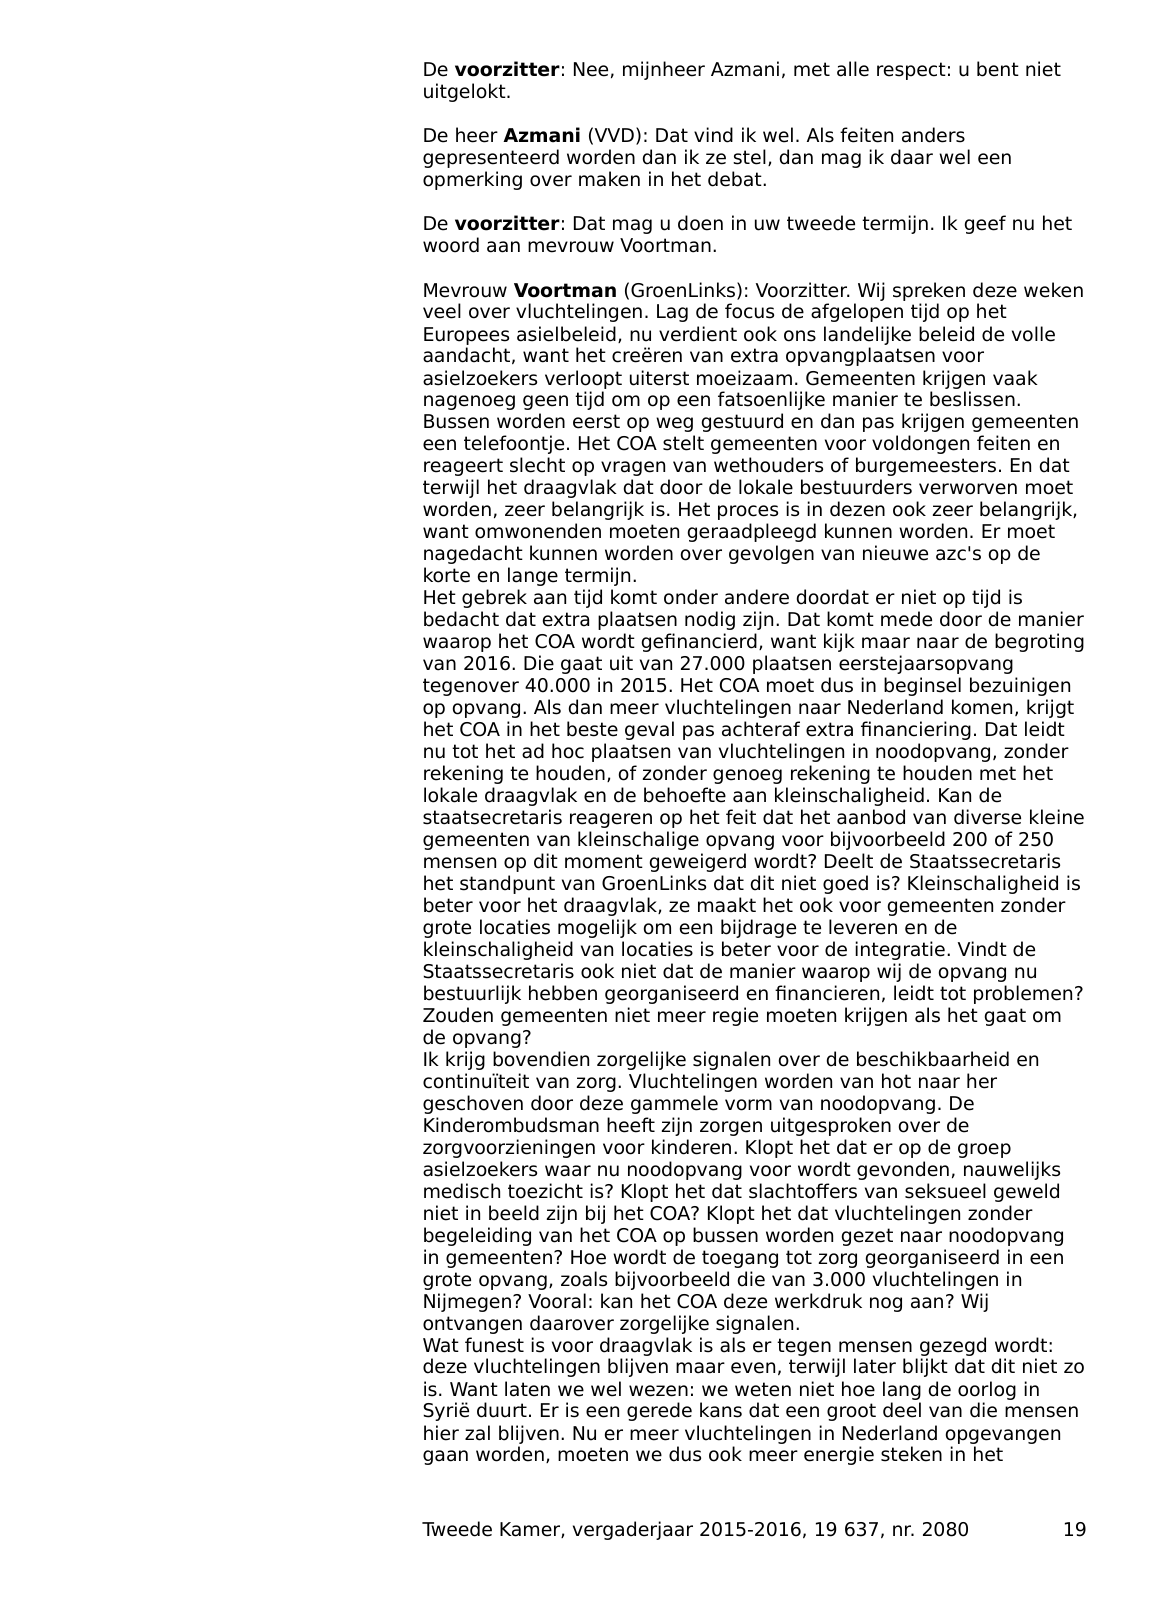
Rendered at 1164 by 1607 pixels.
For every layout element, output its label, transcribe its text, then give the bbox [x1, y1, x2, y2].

text De voorzitter: Dat mag u doen in uw tweede termijn. Ik geef nu het woord aan mevrouw Voortman. [422, 213, 1087, 257]
text De voorzitter: Nee, mijnheer Azmani, met alle respect: u bent niet uitgelokt. [422, 59, 1087, 103]
text De heer Azmani (VVD): Dat vind ik wel. Als feiten anders gepresenteerd worden dan ik ze stel, dan mag ik daar wel een opmerking over maken in het debat. [422, 125, 1087, 191]
text Mevrouw Voortman (GroenLinks): Voorzitter. Wij spreken deze weken veel over vluchtelingen. Lag de focus de afgelopen tijd op het Europees asielbeleid, nu verdient ook ons landelijke beleid de volle aandacht, want het creëren van extra opvangplaatsen voor asielzoekers verloopt uiterst moeizaam. Gemeenten krijgen vaak nagenoeg geen tijd om op een fatsoenlijke manier te beslissen. Bussen worden eerst op weg gestuurd en dan pas krijgen gemeenten een telefoontje. Het COA stelt gemeenten voor voldongen feiten en reageert slecht op vragen van wethouders of burgemeesters. En dat terwijl het draagvlak dat door de lokale bestuurders verworven moet worden, zeer belangrijk is. Het proces is in dezen ook zeer belangrijk, want omwonenden moeten geraadpleegd kunnen worden. Er moet nagedacht kunnen worden over gevolgen van nieuwe azc's op de korte en lange termijn. [422, 279, 1087, 587]
text Het gebrek aan tijd komt onder andere doordat er niet op tijd is bedacht dat extra plaatsen nodig zijn. Dat komt mede door de manier waarop het COA wordt gefinancierd, want kijk maar naar de begroting van 2016. Die gaat uit van 27.000 plaatsen eerstejaarsopvang tegenover 40.000 in 2015. Het COA moet dus in beginsel bezuinigen op opvang. Als dan meer vluchtelingen naar Nederland komen, krijgt het COA in het beste geval pas achteraf extra financiering. Dat leidt nu tot het ad hoc plaatsen van vluchtelingen in noodopvang, zonder rekening te houden, of zonder genoeg rekening te houden met het lokale draagvlak en de behoefte aan kleinschaligheid. Kan de staatsecretaris reageren op het feit dat het aanbod van diverse kleine gemeenten van kleinschalige opvang voor bijvoorbeeld 200 of 250 mensen op dit moment geweigerd wordt? Deelt de Staatssecretaris het standpunt van GroenLinks dat dit niet goed is? Kleinschaligheid is beter voor het draagvlak, ze maakt het ook voor gemeenten zonder grote locaties mogelijk om een bijdrage te leveren en de kleinschaligheid van locaties is beter voor de integratie. Vindt de Staatssecretaris ook niet dat de manier waarop wij de opvang nu bestuurlijk hebben georganiseerd en financieren, leidt tot problemen? Zouden gemeenten niet meer regie moeten krijgen als het gaat om de opvang? [422, 587, 1087, 1049]
text Wat funest is voor draagvlak is als er tegen mensen gezegd wordt: deze vluchtelingen blijven maar even, terwijl later blijkt dat dit niet zo is. Want laten we wel wezen: we weten niet hoe lang de oorlog in Syrië duurt. Er is een gerede kans dat een groot deel van die mensen hier zal blijven. Nu er meer vluchtelingen in Nederland opgevangen gaan worden, moeten we dus ook meer energie steken in het [422, 1334, 1087, 1466]
text Ik krijg bovendien zorgelijke signalen over de beschikbaarheid en continuïteit van zorg. Vluchtelingen worden van hot naar her geschoven door deze gammele vorm van noodopvang. De Kinderombudsman heeft zijn zorgen uitgesproken over de zorgvoorzieningen voor kinderen. Klopt het dat er op de groep asielzoekers waar nu noodopvang voor wordt gevonden, nauwelijks medisch toezicht is? Klopt het dat slachtoffers van seksueel geweld niet in beeld zijn bij het COA? Klopt het dat vluchtelingen zonder begeleiding van het COA op bussen worden gezet naar noodopvang in gemeenten? Hoe wordt de toegang tot zorg georganiseerd in een grote opvang, zoals bijvoorbeeld die van 3.000 vluchtelingen in Nijmegen? Vooral: kan het COA deze werkdruk nog aan? Wij ontvangen daarover zorgelijke signalen. [422, 1049, 1087, 1334]
